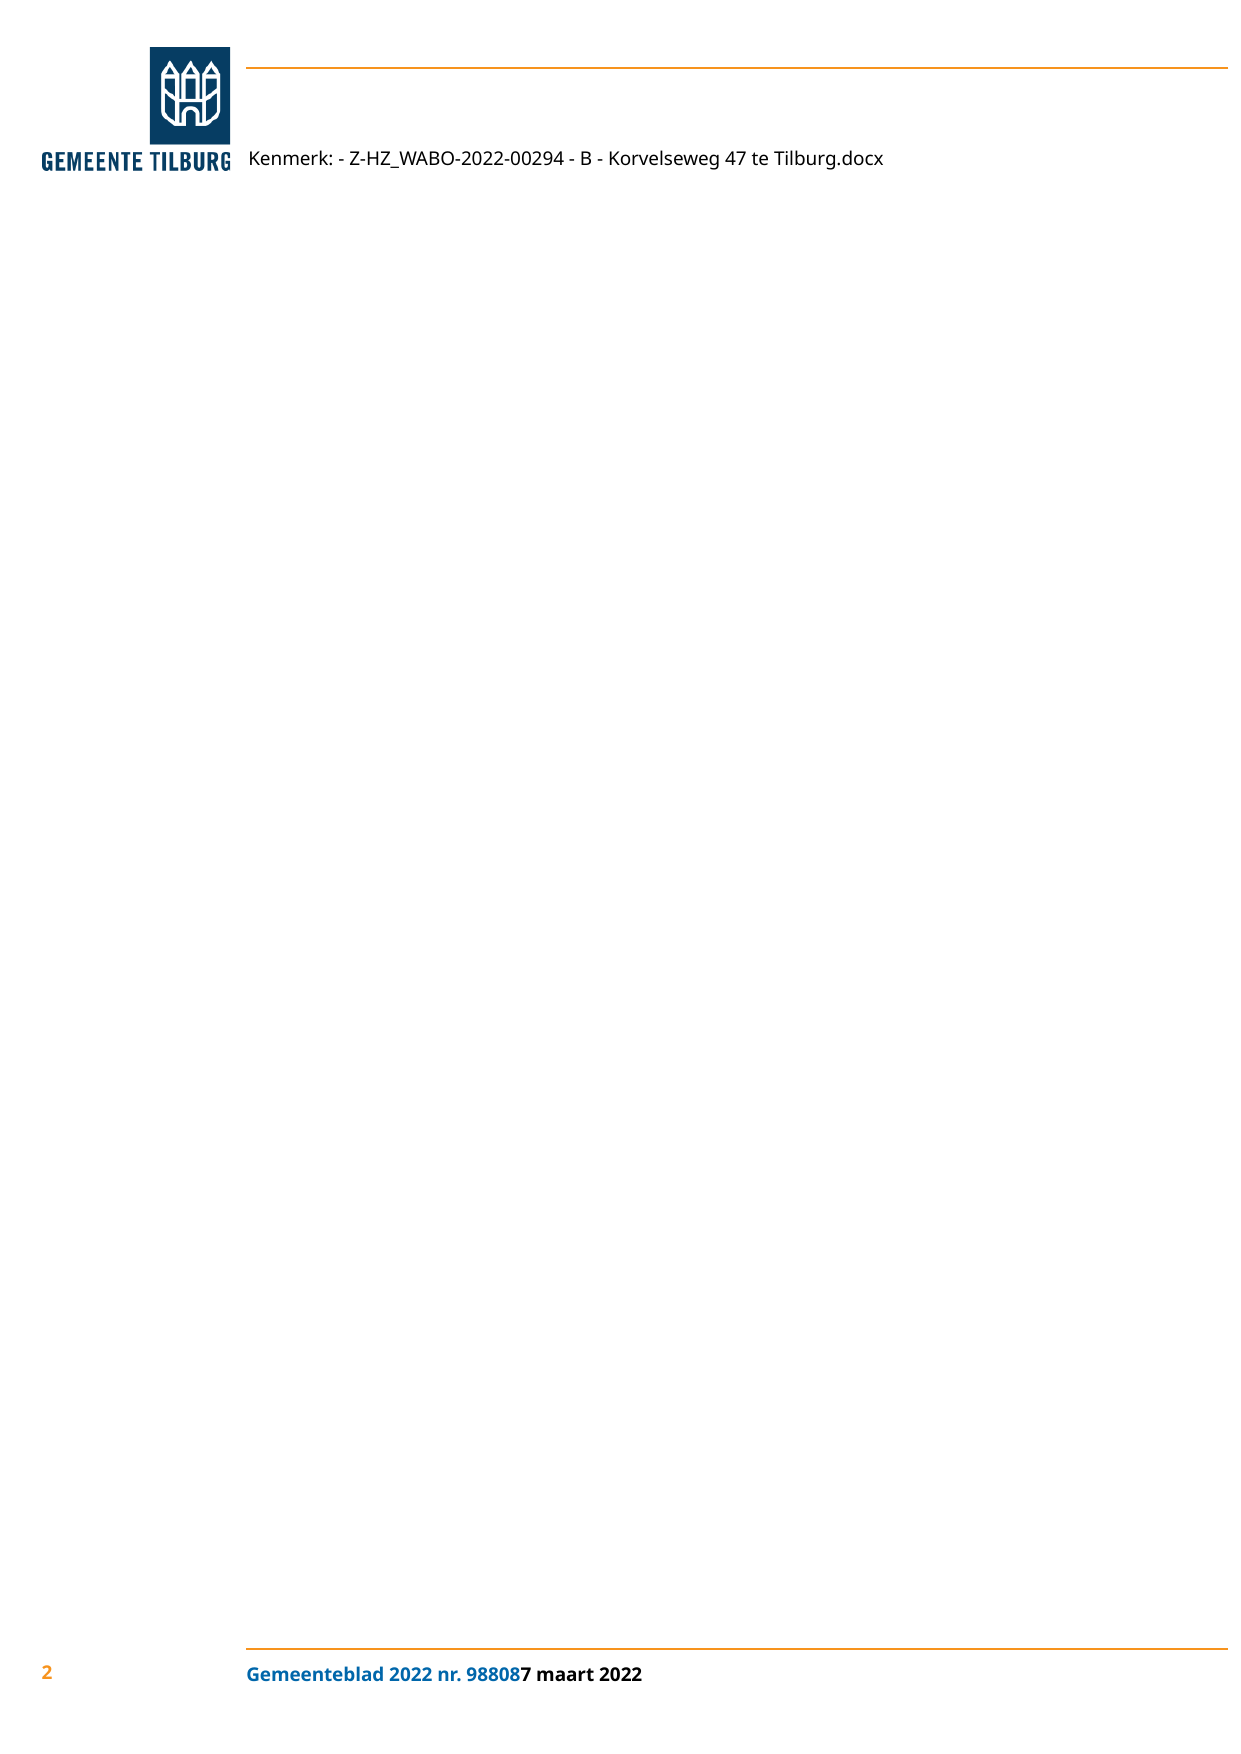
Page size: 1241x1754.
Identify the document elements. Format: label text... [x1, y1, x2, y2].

picture [41, 47, 231, 172]
text Kenmerk: - Z-HZ_WABO-2022-00294 - B - Korvelseweg 47 te Tilburg.docx [248, 145, 1152, 171]
